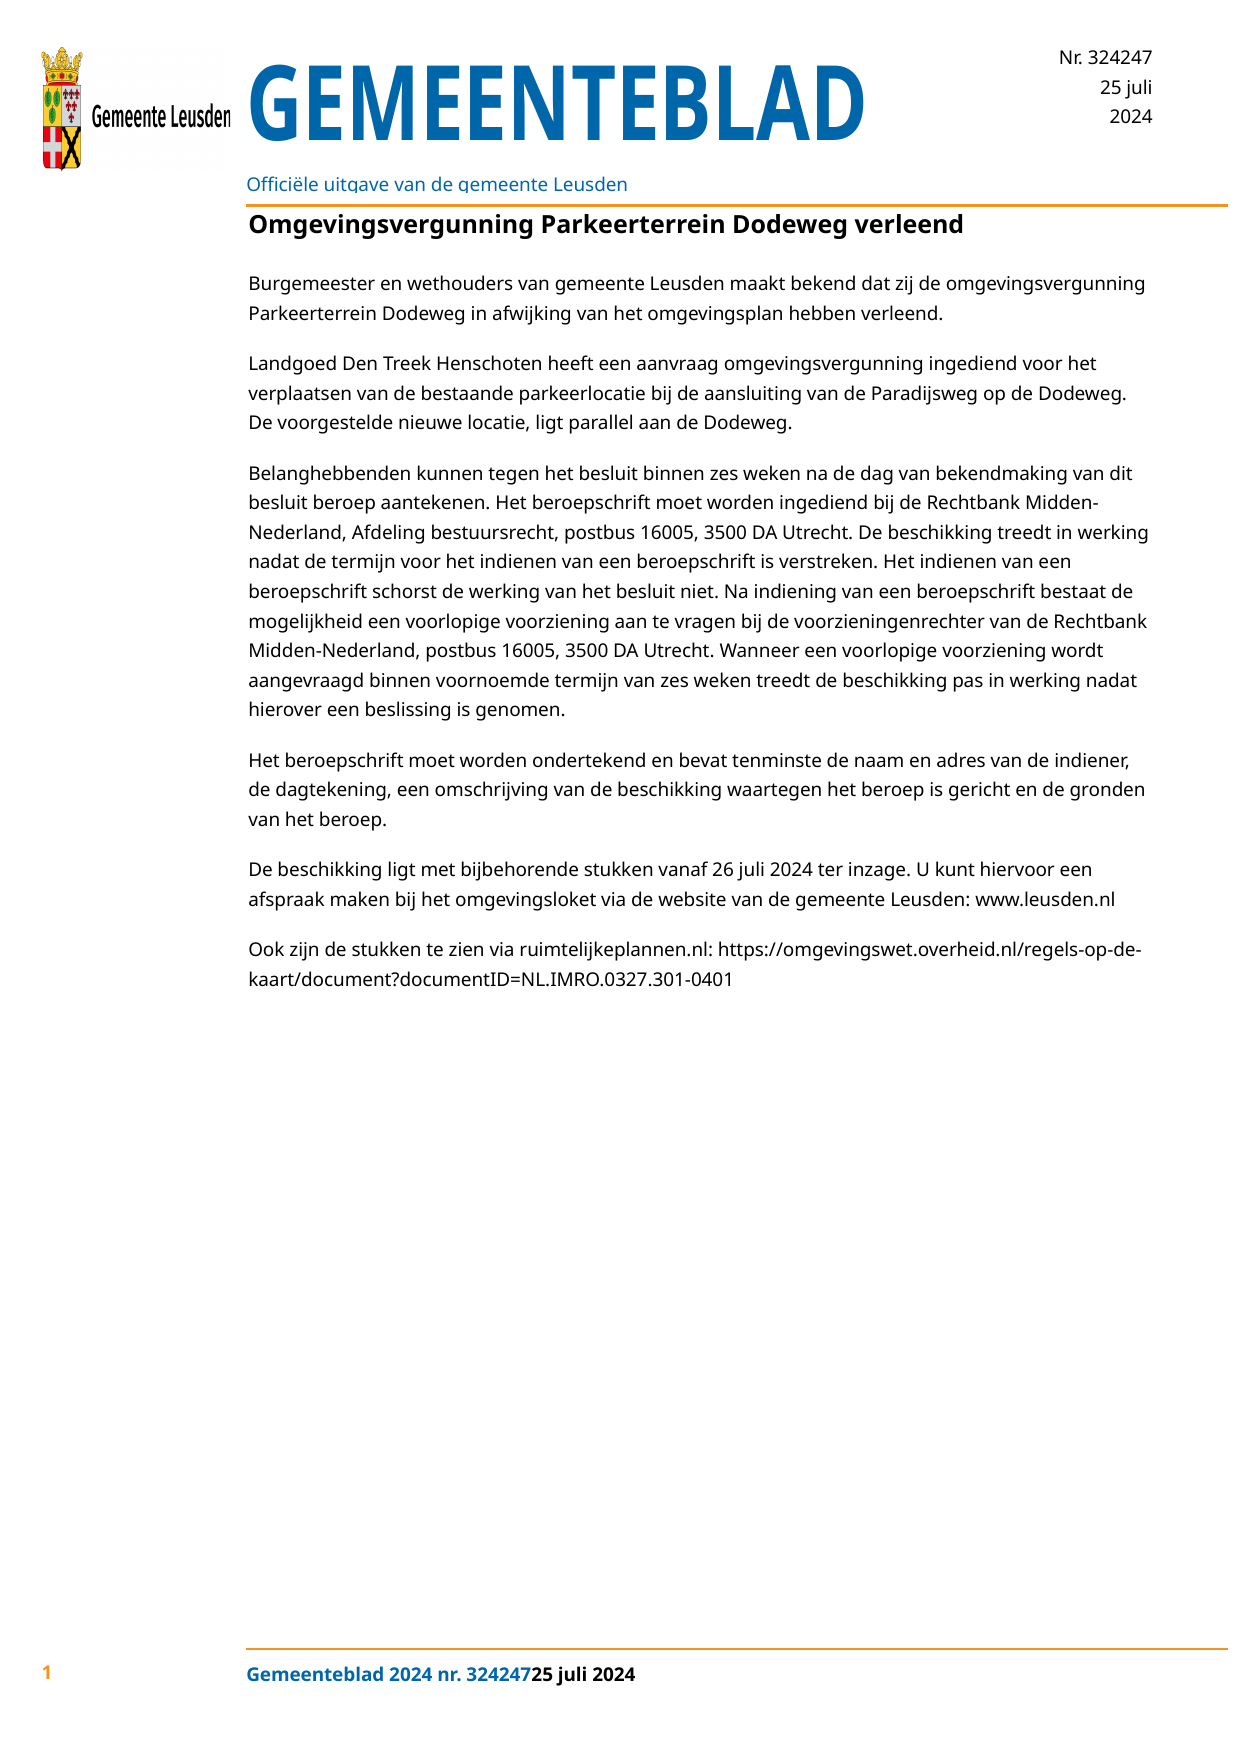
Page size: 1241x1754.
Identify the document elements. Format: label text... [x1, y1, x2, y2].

text Burgemeester en wethouders van gemeente Leusden maakt bekend dat zij de omgevingsvergunning Parkeerterrein Dodeweg in afwijking van het omgevingsplan hebben verleend. [248, 270, 1152, 326]
text Ook zijn de stukken te zien via ruimtelijkeplannen.nl: https://omgevingswet.overheid.nl/regels-op-de-kaart/document?documentID=NL.IMRO.0327.301-0401 [248, 937, 1152, 992]
text Landgoed Den Treek Henschoten heeft een aanvraag omgevingsvergunning ingediend voor het verplaatsen van de bestaande parkeerlocatie bij de aansluiting van de Paradijsweg op de Dodeweg. De voorgestelde nieuwe locatie, ligt parallel aan de Dodeweg. [248, 350, 1152, 435]
picture [41, 47, 231, 172]
text Belanghebbenden kunnen tegen het besluit binnen zes weken na de dag van bekendmaking van dit besluit beroep aantekenen. Het beroepschrift moet worden ingediend bij de Rechtbank Midden-Nederland, Afdeling bestuursrecht, postbus 16005, 3500 DA Utrecht. De beschikking treedt in werking nadat de termijn voor het indienen van een beroepschrift is verstreken. Het indienen van een beroepschrift schorst de werking van het besluit niet. Na indiening van een beroepschrift bestaat de mogelijkheid een voorlopige voorziening aan te vragen bij de voorzieningenrechter van de Rechtbank Midden-Nederland, postbus 16005, 3500 DA Utrecht. Wanneer een voorlopige voorziening wordt aangevraagd binnen voornoemde termijn van zes weken treedt de beschikking pas in werking nadat hierover een beslissing is genomen. [248, 460, 1152, 722]
text De beschikking ligt met bijbehorende stukken vanaf 26 juli 2024 ter inzage. U kunt hiervoor een afspraak maken bij het omgevingsloket via de website van de gemeente Leusden: www.leusden.nl [248, 857, 1152, 912]
text Het beroepschrift moet worden ondertekend en bevat tenminste de naam en adres van de indiener, de dagtekening, een omschrijving van de beschikking waartegen het beroep is gericht en de gronden van het beroep. [248, 747, 1152, 832]
text Omgevingsvergunning Parkeerterrein Dodeweg verleend [248, 207, 1152, 241]
